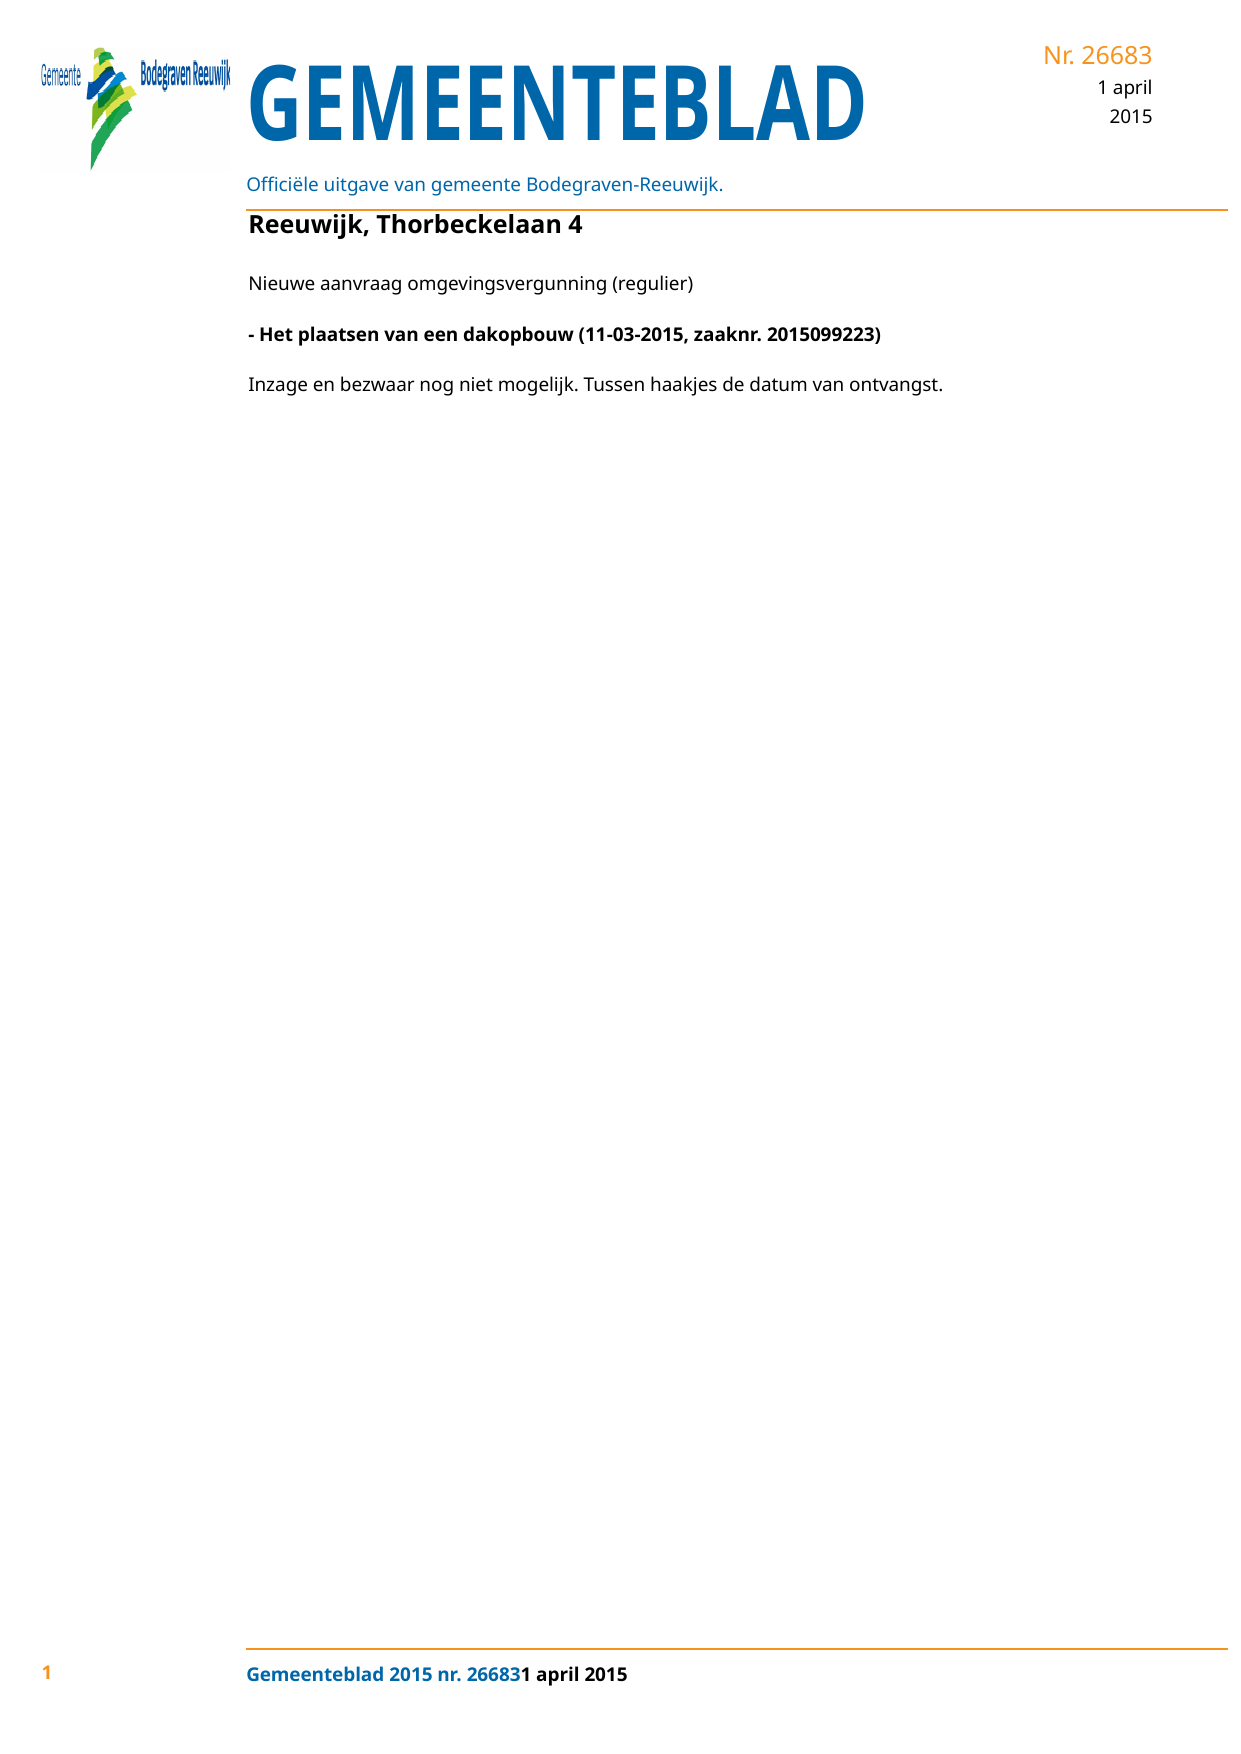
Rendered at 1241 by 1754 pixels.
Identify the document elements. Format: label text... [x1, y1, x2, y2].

text Nieuwe aanvraag omgevingsvergunning (regulier) [248, 270, 1152, 296]
picture [41, 47, 231, 172]
text Reeuwijk, Thorbeckelaan 4 [248, 211, 1152, 241]
text - Het plaatsen van een dakopbouw (11‑03‑2015, zaaknr. 2015099223) [248, 321, 1152, 346]
text Inzage en bezwaar nog niet mogelijk. Tussen haakjes de datum van ontvangst. [248, 371, 1152, 397]
